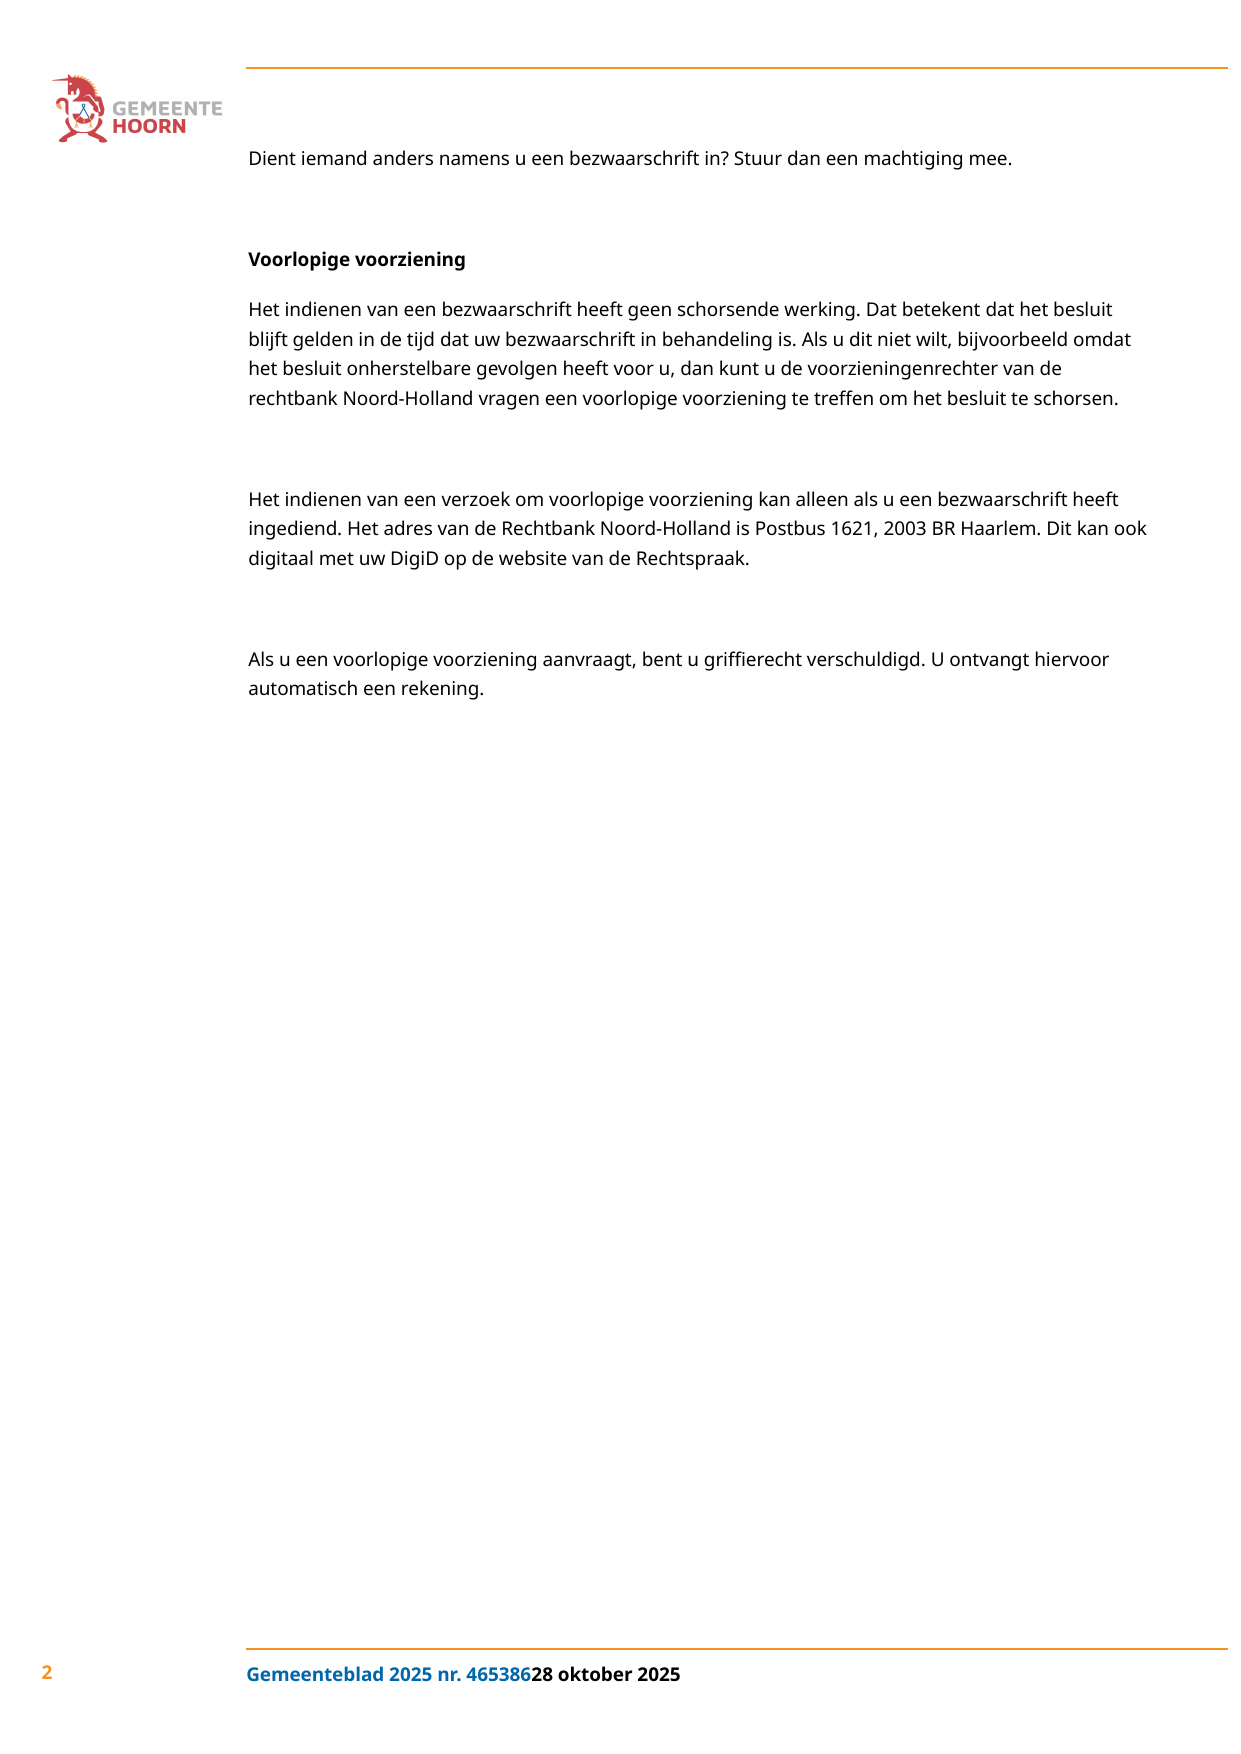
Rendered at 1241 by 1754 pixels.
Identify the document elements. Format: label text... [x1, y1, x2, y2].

text Het indienen van een verzoek om voorlopige voorziening kan alleen als u een bezwaarschrift heeft ingediend. Het adres van de Rechtbank Noord-Holland is Postbus 1621, 2003 BR Haarlem. Dit kan ook digitaal met uw DigiD op de website van de Rechtspraak. [248, 486, 1152, 571]
text Dient iemand anders namens u een bezwaarschrift in? Stuur dan een machtiging mee. [248, 145, 1152, 171]
text Als u een voorlopige voorziening aanvraagt, bent u griffierecht verschuldigd. U ontvangt hiervoor automatisch een rekening. [248, 646, 1152, 701]
text Het indienen van een bezwaarschrift heeft geen schorsende werking. Dat betekent dat het besluit blijft gelden in de tijd dat uw bezwaarschrift in behandeling is. Als u dit niet wilt, bijvoorbeeld omdat het besluit onherstelbare gevolgen heeft voor u, dan kunt u de voorzieningenrechter van de rechtbank Noord-Holland vragen een voorlopige voorziening te treffen om het besluit te schorsen. [248, 296, 1152, 411]
picture [41, 47, 231, 172]
text Voorlopige voorziening [248, 246, 1152, 272]
